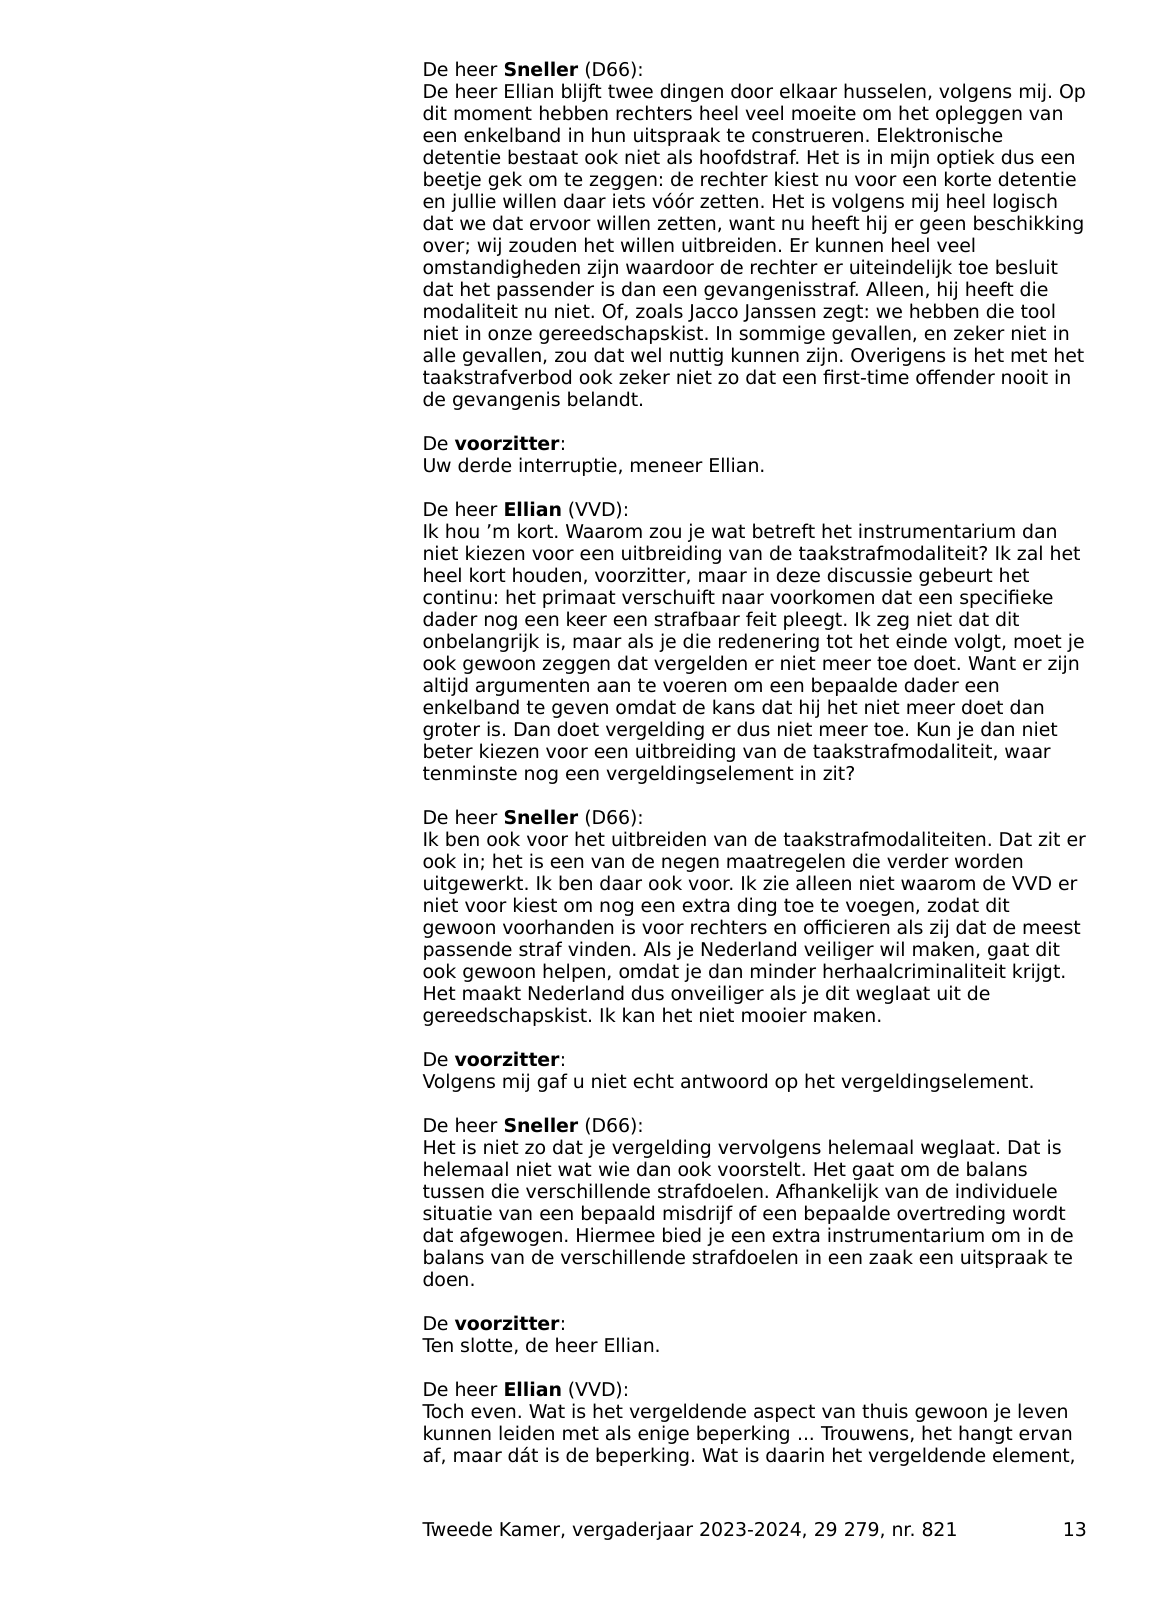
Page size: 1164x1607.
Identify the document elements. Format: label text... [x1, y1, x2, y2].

text Uw derde interruptie, meneer Ellian. [422, 455, 1087, 477]
text Het is niet zo dat je vergelding vervolgens helemaal weglaat. Dat is helemaal niet wat wie dan ook voorstelt. Het gaat om de balans tussen die verschillende strafdoelen. Afhankelijk van de individuele situatie van een bepaald misdrijf of een bepaalde overtreding wordt dat afgewogen. Hiermee bied je een extra instrumentarium om in de balans van de verschillende strafdoelen in een zaak een uitspraak te doen. [422, 1137, 1087, 1291]
text Toch even. Wat is het vergeldende aspect van thuis gewoon je leven kunnen leiden met als enige beperking ... Trouwens, het hangt ervan af, maar dát is de beperking. Wat is daarin het vergeldende element, [422, 1401, 1087, 1467]
text De heer Ellian (VVD): [422, 1379, 1087, 1401]
text Ik ben ook voor het uitbreiden van de taakstrafmodaliteiten. Dat zit er ook in; het is een van de negen maatregelen die verder worden uitgewerkt. Ik ben daar ook voor. Ik zie alleen niet waarom de VVD er niet voor kiest om nog een extra ding toe te voegen, zodat dit gewoon voorhanden is voor rechters en officieren als zij dat de meest passende straf vinden. Als je Nederland veiliger wil maken, gaat dit ook gewoon helpen, omdat je dan minder herhaalcriminaliteit krijgt. Het maakt Nederland dus onveiliger als je dit weglaat uit de gereedschapskist. Ik kan het niet mooier maken. [422, 829, 1087, 1027]
text De heer Sneller (D66): [422, 807, 1087, 829]
text De voorzitter: [422, 1049, 1087, 1071]
text De heer Ellian blijft twee dingen door elkaar husselen, volgens mij. Op dit moment hebben rechters heel veel moeite om het opleggen van een enkelband in hun uitspraak te construeren. Elektronische detentie bestaat ook niet als hoofdstraf. Het is in mijn optiek dus een beetje gek om te zeggen: de rechter kiest nu voor een korte detentie en jullie willen daar iets vóór zetten. Het is volgens mij heel logisch dat we dat ervoor willen zetten, want nu heeft hij er geen beschikking over; wij zouden het willen uitbreiden. Er kunnen heel veel omstandigheden zijn waardoor de rechter er uiteindelijk toe besluit dat het passender is dan een gevangenisstraf. Alleen, hij heeft die modaliteit nu niet. Of, zoals Jacco Janssen zegt: we hebben die tool niet in onze gereedschapskist. In sommige gevallen, en zeker niet in alle gevallen, zou dat wel nuttig kunnen zijn. Overigens is het met het taakstrafverbod ook zeker niet zo dat een first-time offender nooit in de gevangenis belandt. [422, 81, 1087, 411]
text Volgens mij gaf u niet echt antwoord op het vergeldingselement. [422, 1071, 1087, 1093]
text De heer Sneller (D66): [422, 59, 1087, 81]
text De voorzitter: [422, 1313, 1087, 1335]
text De heer Sneller (D66): [422, 1115, 1087, 1137]
text De voorzitter: [422, 433, 1087, 455]
text Ten slotte, de heer Ellian. [422, 1335, 1087, 1357]
text Ik hou ’m kort. Waarom zou je wat betreft het instrumentarium dan niet kiezen voor een uitbreiding van de taakstrafmodaliteit? Ik zal het heel kort houden, voorzitter, maar in deze discussie gebeurt het continu: het primaat verschuift naar voorkomen dat een specifieke dader nog een keer een strafbaar feit pleegt. Ik zeg niet dat dit onbelangrijk is, maar als je die redenering tot het einde volgt, moet je ook gewoon zeggen dat vergelden er niet meer toe doet. Want er zijn altijd argumenten aan te voeren om een bepaalde dader een enkelband te geven omdat de kans dat hij het niet meer doet dan groter is. Dan doet vergelding er dus niet meer toe. Kun je dan niet beter kiezen voor een uitbreiding van de taakstrafmodaliteit, waar tenminste nog een vergeldingselement in zit? [422, 521, 1087, 785]
text De heer Ellian (VVD): [422, 499, 1087, 521]
